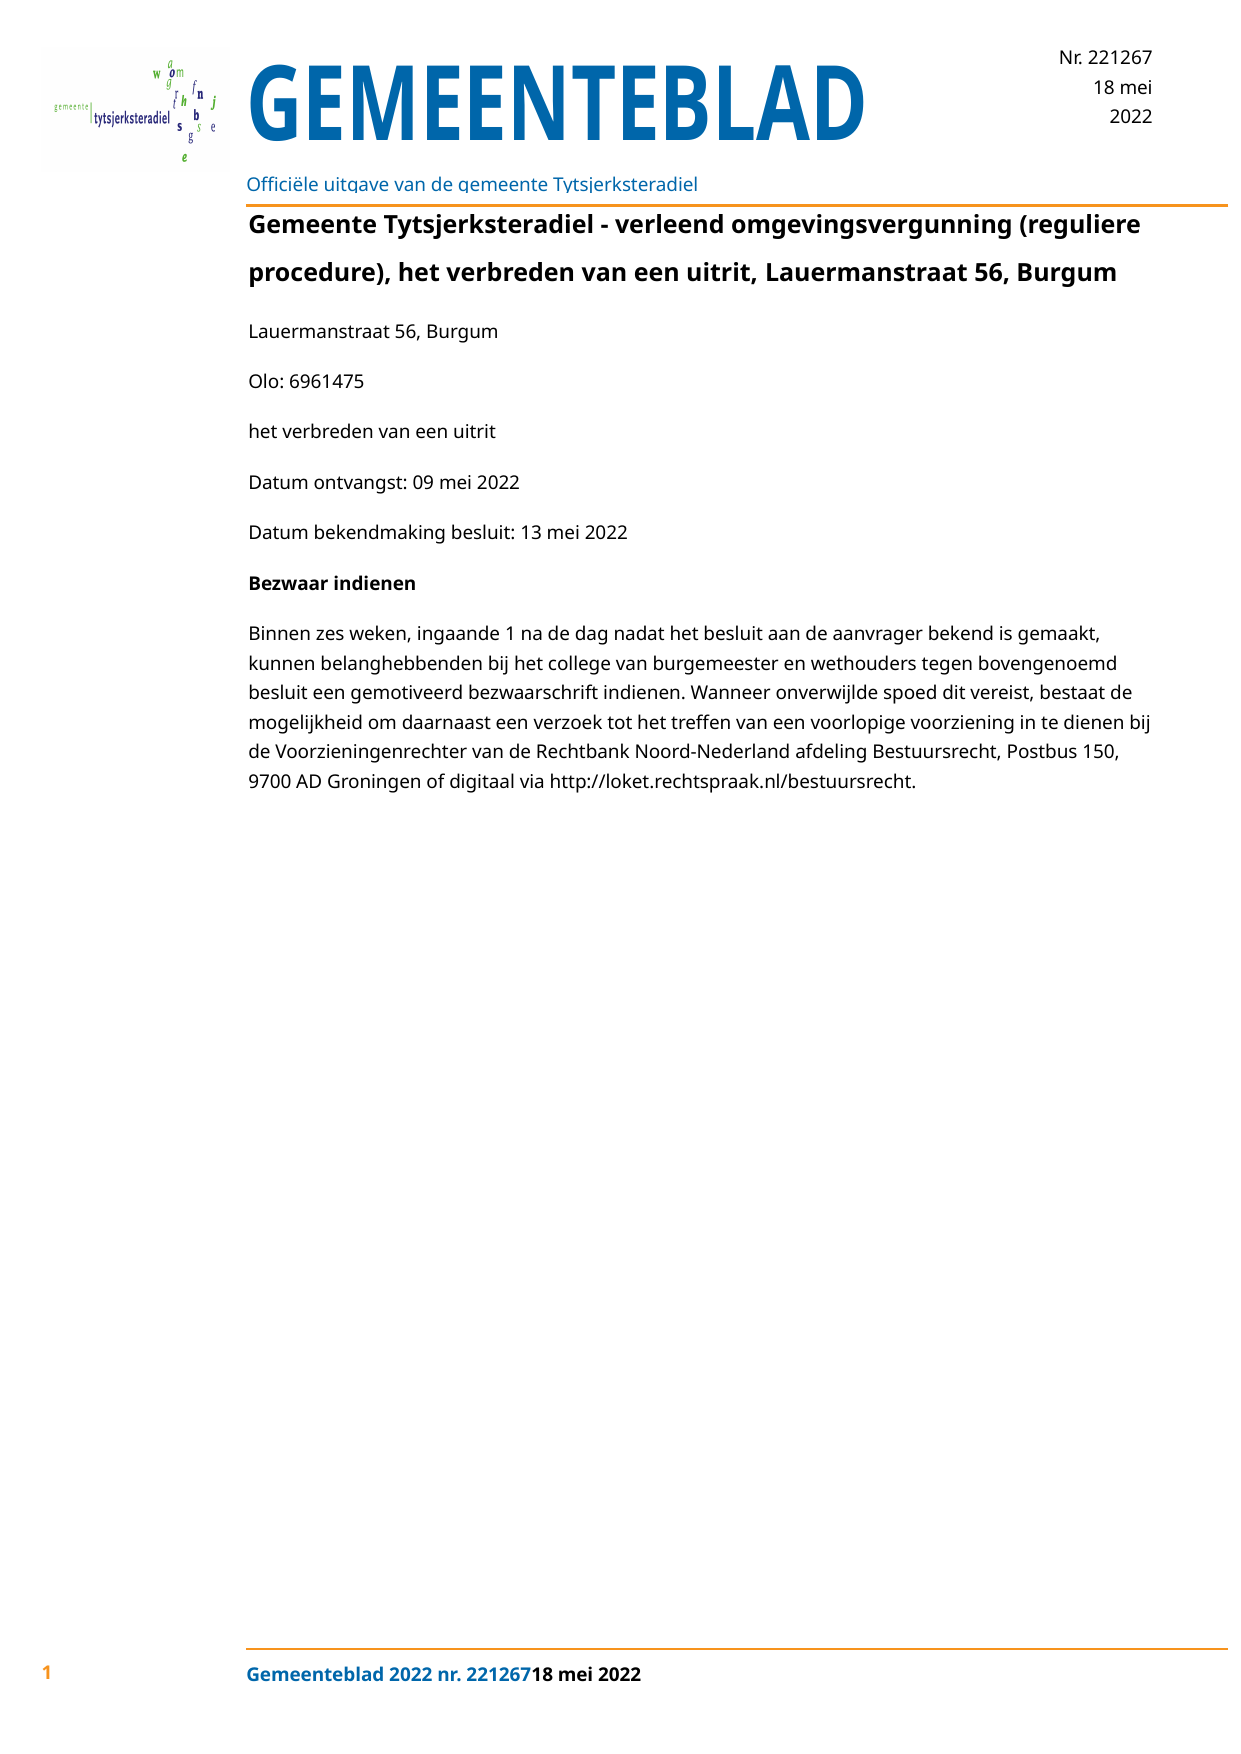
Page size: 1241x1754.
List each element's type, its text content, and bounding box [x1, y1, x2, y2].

text Bezwaar indienen [248, 570, 1152, 596]
text Binnen zes weken, ingaande 1 na de dag nadat het besluit aan de aanvrager bekend is gemaakt, kunnen belanghebbenden bij het college van burgemeester en wethouders tegen bovengenoemd besluit een gemotiveerd bezwaarschrift indienen. Wanneer onverwijlde spoed dit vereist, bestaat de mogelijkheid om daarnaast een verzoek tot het treffen van een voorlopige voorziening in te dienen bij de Voorzieningenrechter van de Rechtbank Noord-Nederland afdeling Bestuursrecht, Postbus 150, 9700 AD Groningen of digitaal via http://loket.rechtspraak.nl/bestuursrecht. [248, 620, 1152, 794]
text Datum ontvangst: 09 mei 2022 [248, 469, 1152, 495]
text het verbreden van een uitrit [248, 419, 1152, 444]
text Gemeente Tytsjerksteradiel - verleend omgevingsvergunning (reguliere procedure), het verbreden van een uitrit, Lauermanstraat 56, Burgum [248, 207, 1152, 288]
text Datum bekendmaking besluit: 13 mei 2022 [248, 519, 1152, 545]
text Lauermanstraat 56, Burgum [248, 318, 1152, 344]
text Olo: 6961475 [248, 368, 1152, 394]
picture [41, 47, 231, 172]
